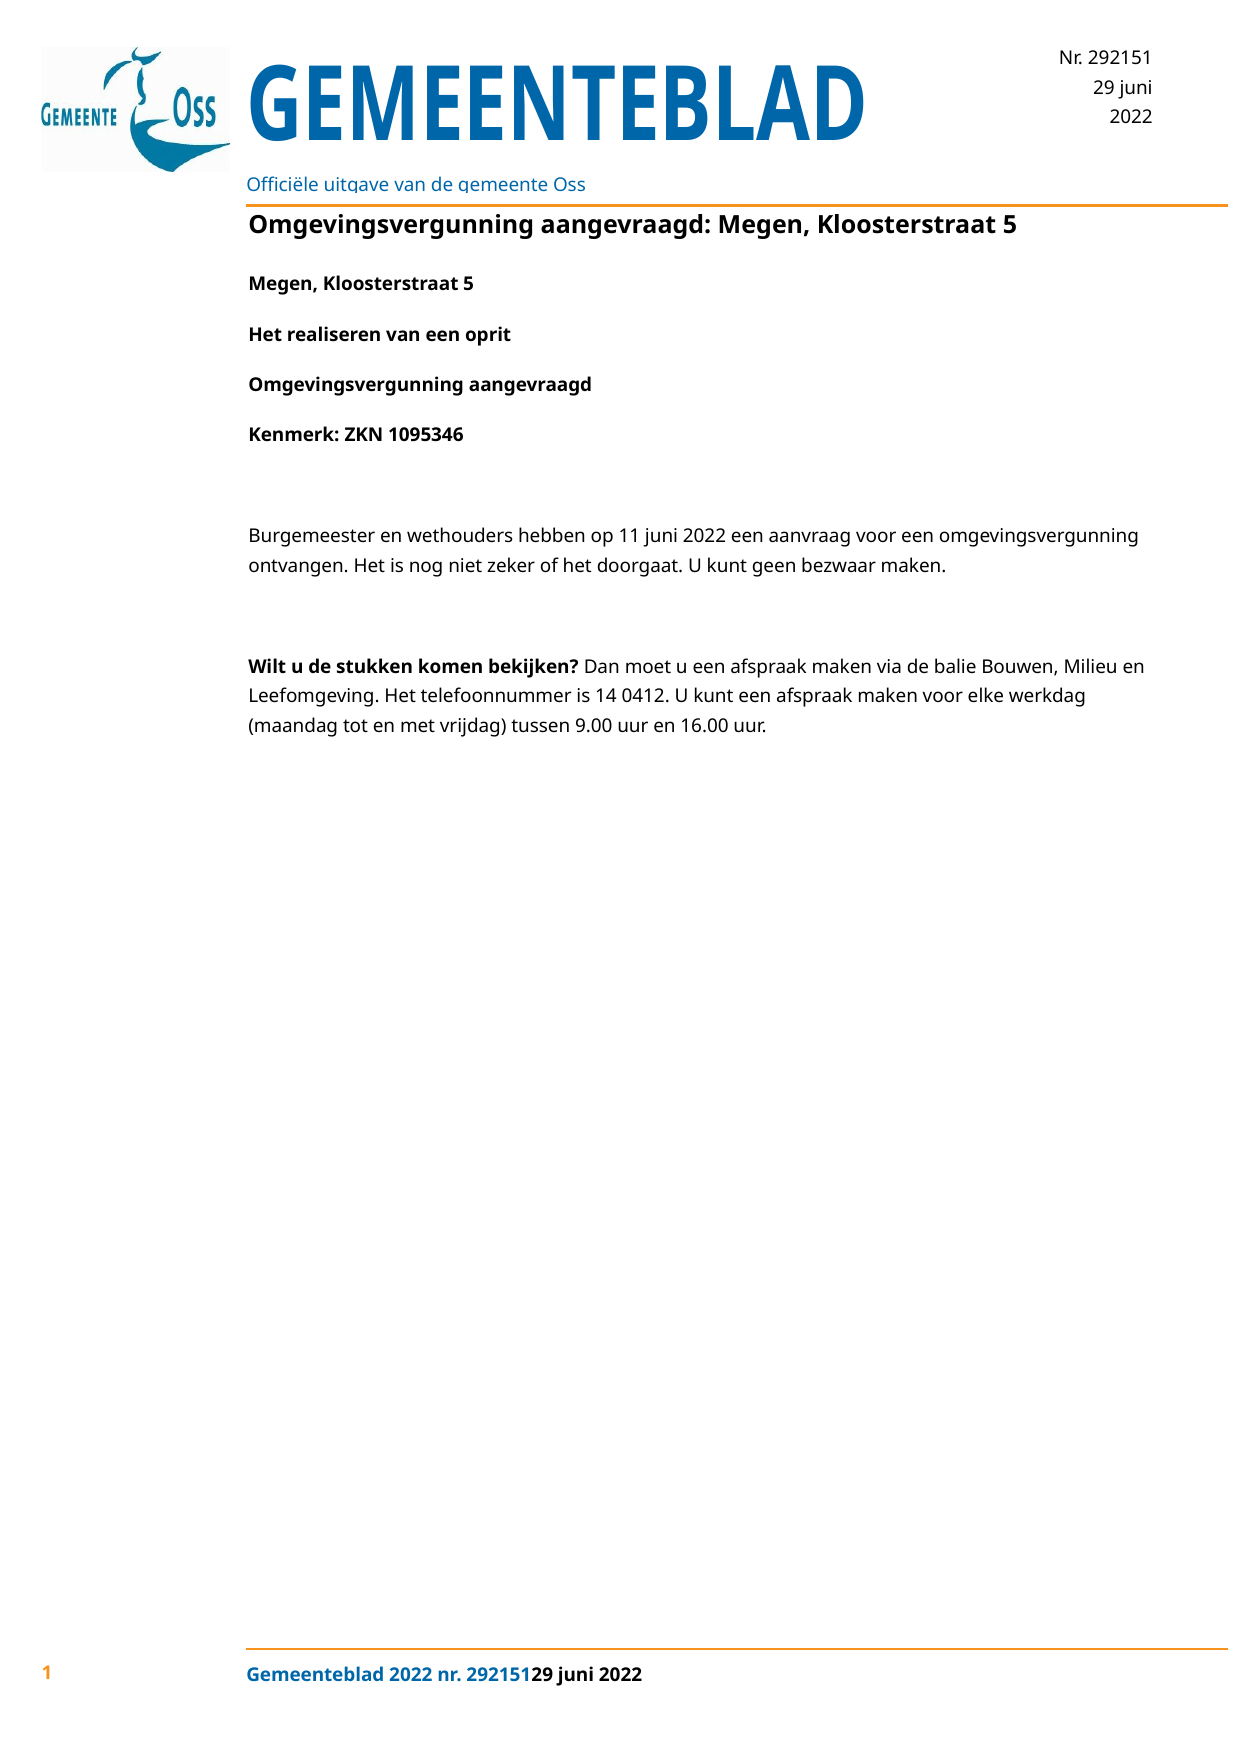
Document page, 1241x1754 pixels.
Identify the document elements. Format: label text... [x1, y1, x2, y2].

picture [41, 47, 231, 172]
text Kenmerk: ZKN 1095346 [248, 422, 1152, 447]
text Omgevingsvergunning aangevraagd: Megen, Kloosterstraat 5 [248, 207, 1152, 241]
text Wilt u de stukken komen bekijken? Dan moet u een afspraak maken via de balie Bouwen, Milieu en Leefomgeving. Het telefoonnummer is 14 0412. U kunt een afspraak maken voor elke werkdag (maandag tot en met vrijdag) tussen 9.00 uur en 16.00 uur. [248, 653, 1152, 738]
text Burgemeester en wethouders hebben op 11 juni 2022 een aanvraag voor een omgevingsvergunning ontvangen. Het is nog niet zeker of het doorgaat. U kunt geen bezwaar maken. [248, 522, 1152, 578]
text Omgevingsvergunning aangevraagd [248, 371, 1152, 397]
text Het realiseren van een oprit [248, 321, 1152, 346]
text Megen, Kloosterstraat 5 [248, 270, 1152, 296]
